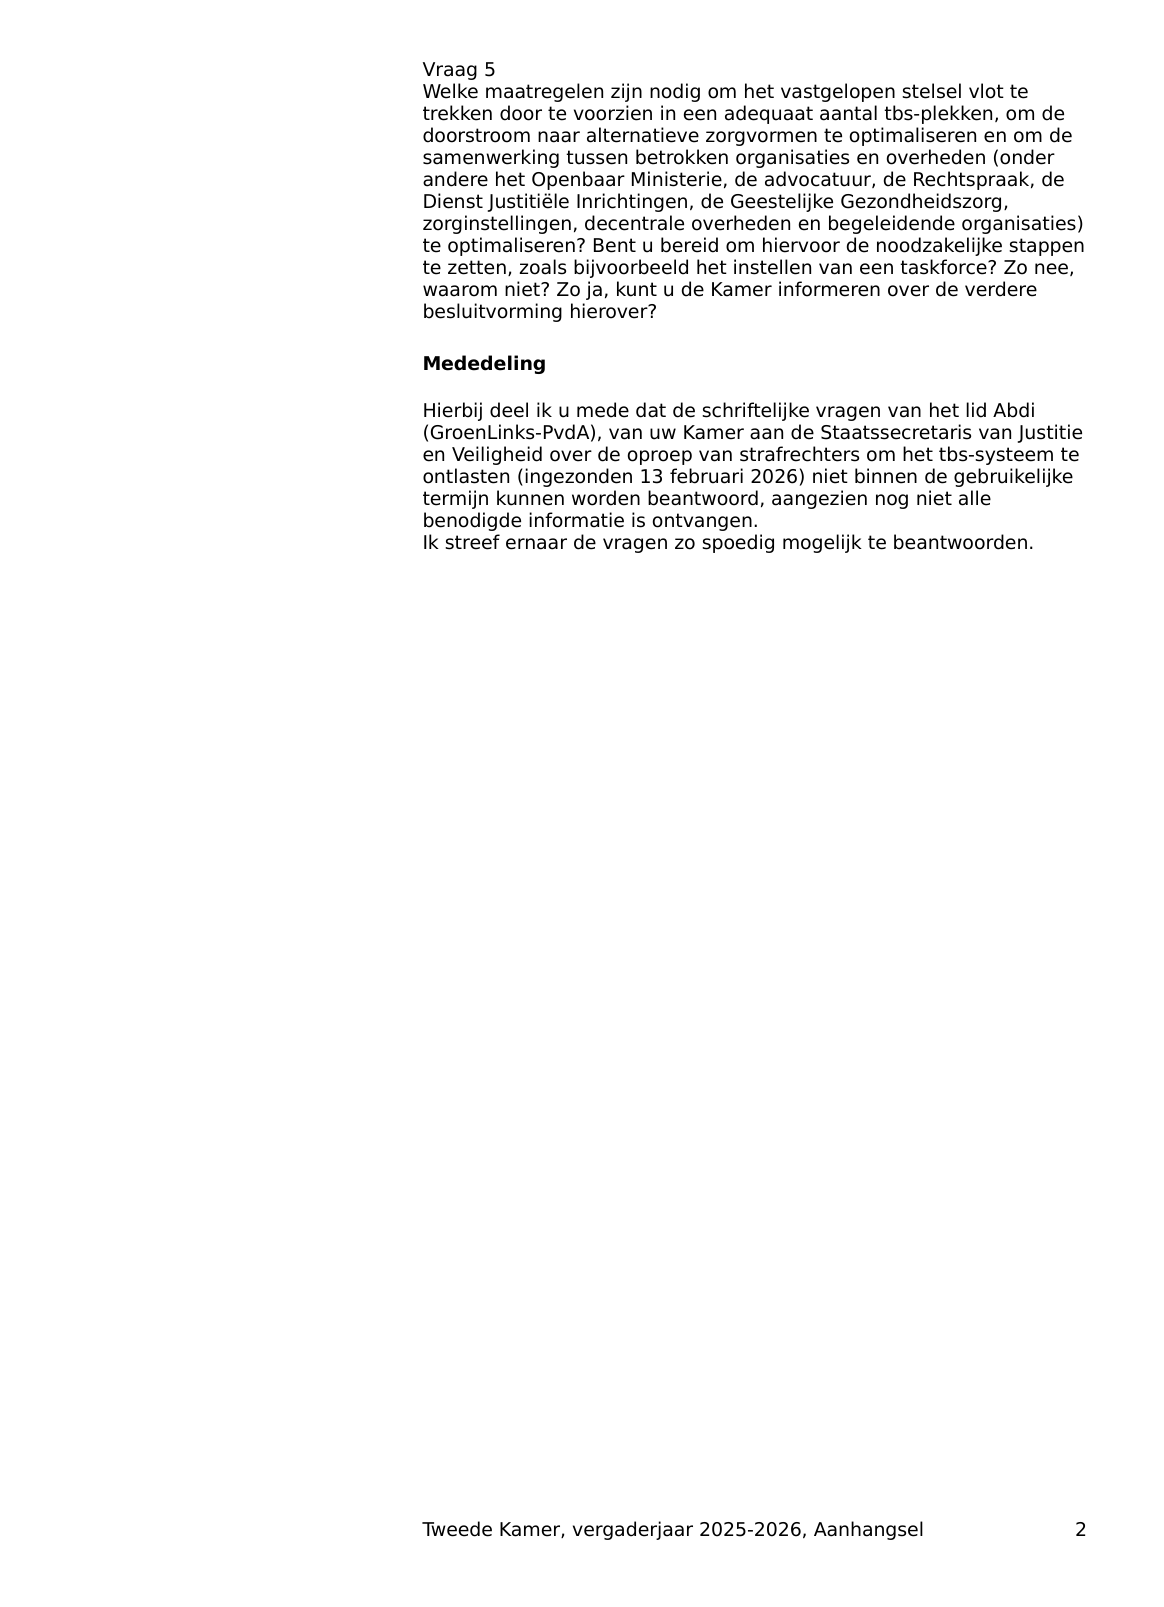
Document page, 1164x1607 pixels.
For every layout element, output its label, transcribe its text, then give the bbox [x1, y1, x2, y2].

subtitle Mededeling [422, 353, 1087, 375]
text Vraag 5 [422, 59, 1087, 81]
text Ik streef ernaar de vragen zo spoedig mogelijk te beantwoorden. [422, 532, 1087, 554]
text Welke maatregelen zijn nodig om het vastgelopen stelsel vlot te trekken door te voorzien in een adequaat aantal tbs-plekken, om de doorstroom naar alternatieve zorgvormen te optimaliseren en om de samenwerking tussen betrokken organisaties en overheden (onder andere het Openbaar Ministerie, de advocatuur, de Rechtspraak, de Dienst Justitiële Inrichtingen, de Geestelijke Gezondheidszorg, zorginstellingen, decentrale overheden en begeleidende organisaties) te optimaliseren? Bent u bereid om hiervoor de noodzakelijke stappen te zetten, zoals bijvoorbeeld het instellen van een taskforce? Zo nee, waarom niet? Zo ja, kunt u de Kamer informeren over de verdere besluitvorming hierover? [422, 81, 1087, 323]
text Hierbij deel ik u mede dat de schriftelijke vragen van het lid Abdi (GroenLinks-PvdA), van uw Kamer aan de Staatssecretaris van Justitie en Veiligheid over de oproep van strafrechters om het tbs-systeem te ontlasten (ingezonden 13 februari 2026) niet binnen de gebruikelijke termijn kunnen worden beantwoord, aangezien nog niet alle benodigde informatie is ontvangen. [422, 400, 1087, 532]
